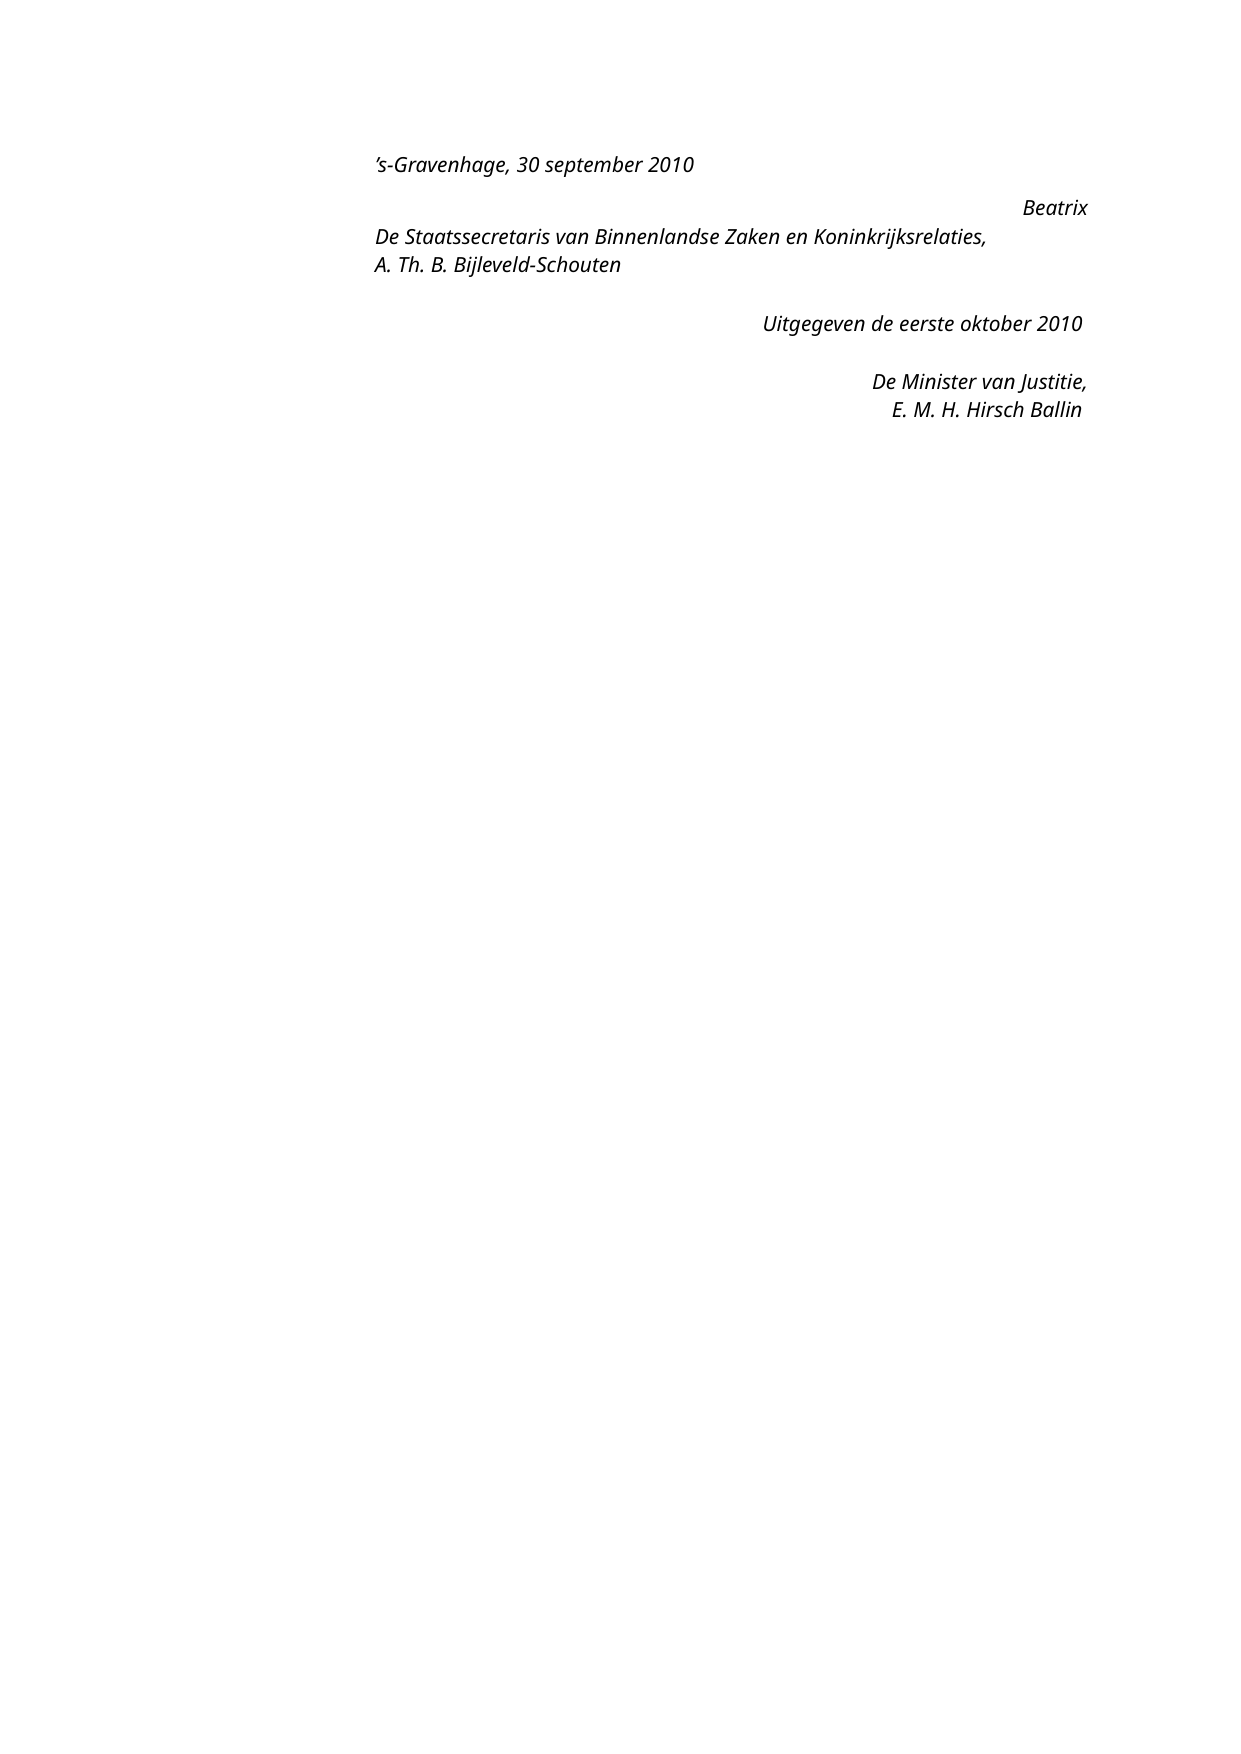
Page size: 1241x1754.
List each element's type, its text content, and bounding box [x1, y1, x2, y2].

text Uitgegeven de eerste oktober 2010 [375, 309, 1090, 337]
text ’s-Gravenhage, 30 september 2010 [375, 150, 1090, 178]
text Beatrix [375, 193, 1090, 222]
text E. M. H. Hirsch Ballin [375, 396, 1090, 424]
text A. Th. B. Bijleveld-Schouten [375, 250, 1090, 279]
text De Staatssecretaris van Binnenlandse Zaken en Koninkrijksrelaties, [375, 222, 1090, 250]
text De Minister van Justitie, [375, 367, 1090, 396]
